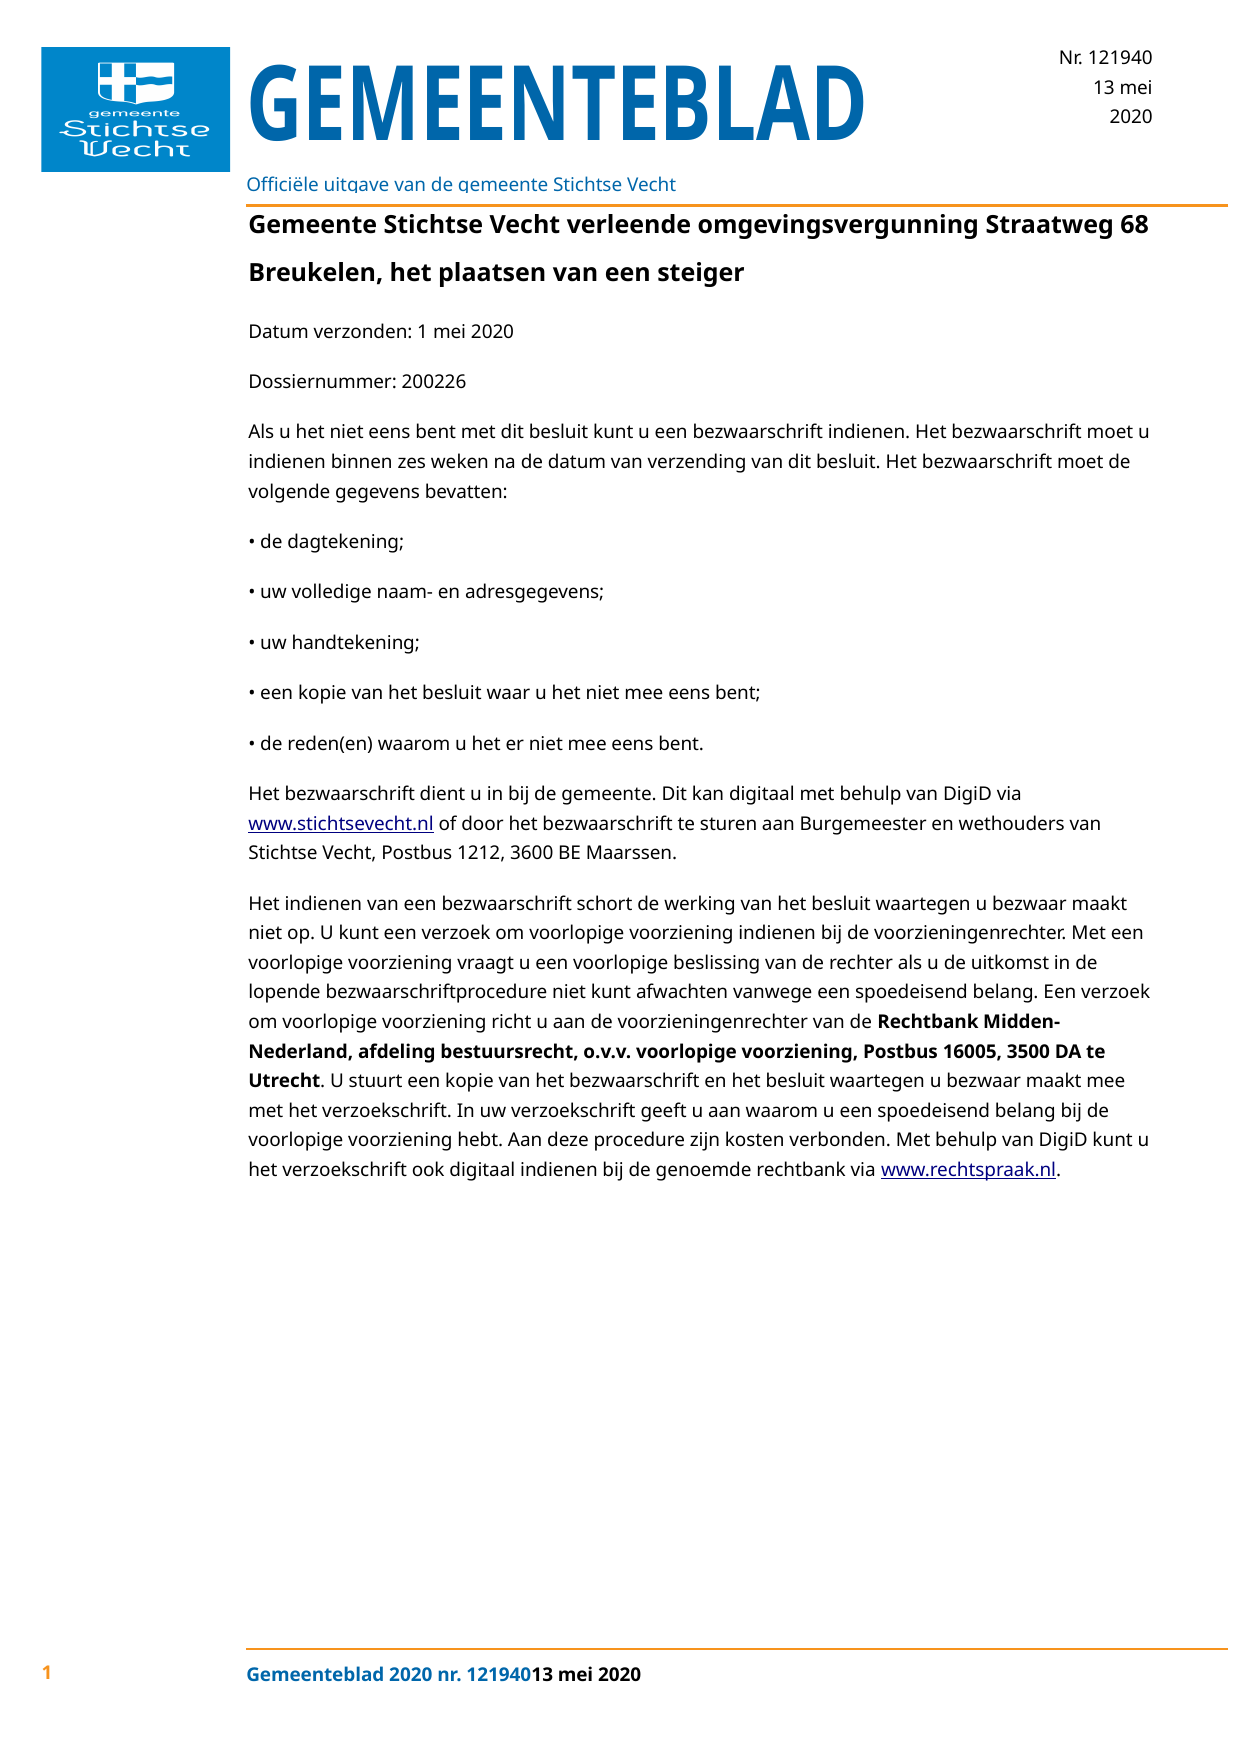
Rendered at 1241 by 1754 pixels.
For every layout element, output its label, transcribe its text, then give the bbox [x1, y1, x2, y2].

text Als u het niet eens bent met dit besluit kunt u een bezwaarschrift indienen. Het bezwaarschrift moet u indienen binnen zes weken na de datum van verzending van dit besluit. Het bezwaarschrift moet de volgende gegevens bevatten: [248, 419, 1152, 504]
text • uw volledige naam- en adresgegevens; [248, 579, 1152, 604]
text Het bezwaarschrift dient u in bij de gemeente. Dit kan digitaal met behulp van DigiD via www.stichtsevecht.nl of door het bezwaarschrift te sturen aan Burgemeester en wethouders van Stichtse Vecht, Postbus 1212, 3600 BE Maarssen. [248, 780, 1152, 865]
text • uw handtekening; [248, 629, 1152, 655]
text Datum verzonden: 1 mei 2020 [248, 318, 1152, 344]
text • de dagtekening; [248, 528, 1152, 554]
picture [137, 63, 174, 103]
text Dossiernummer: 200226 [248, 368, 1152, 394]
text • een kopie van het besluit waar u het niet mee eens bent; [248, 679, 1152, 705]
text Gemeente Stichtse Vecht verleende omgevingsvergunning Straatweg 68 Breukelen, het plaatsen van een steiger [248, 207, 1152, 288]
text • de reden(en) waarom u het er niet mee eens bent. [248, 730, 1152, 756]
picture [99, 63, 135, 101]
text Het indienen van een bezwaarschrift schort de werking van het besluit waartegen u bezwaar maakt niet op. U kunt een verzoek om voorlopige voorziening indienen bij de voorzieningenrechter. Met een voorlopige voorziening vraagt u een voorlopige beslissing van de rechter als u de uitkomst in de lopende bezwaarschriftprocedure niet kunt afwachten vanwege een spoedeisend belang. Een verzoek om voorlopige voorziening richt u aan de voorzieningenrechter van de Rechtbank Midden-Nederland, afdeling bestuursrecht, o.v.v. voorlopige voorziening, Postbus 16005, 3500 DA te Utrecht. U stuurt een kopie van het bezwaarschrift en het besluit waartegen u bezwaar maakt mee met het verzoekschrift. In uw verzoekschrift geeft u aan waarom u een spoedeisend belang bij de voorlopige voorziening hebt. Aan deze procedure zijn kosten verbonden. Met behulp van DigiD kunt u het verzoekschrift ook digitaal indienen bij de genoemde rechtbank via www.rechtspraak.nl. [248, 890, 1152, 1182]
